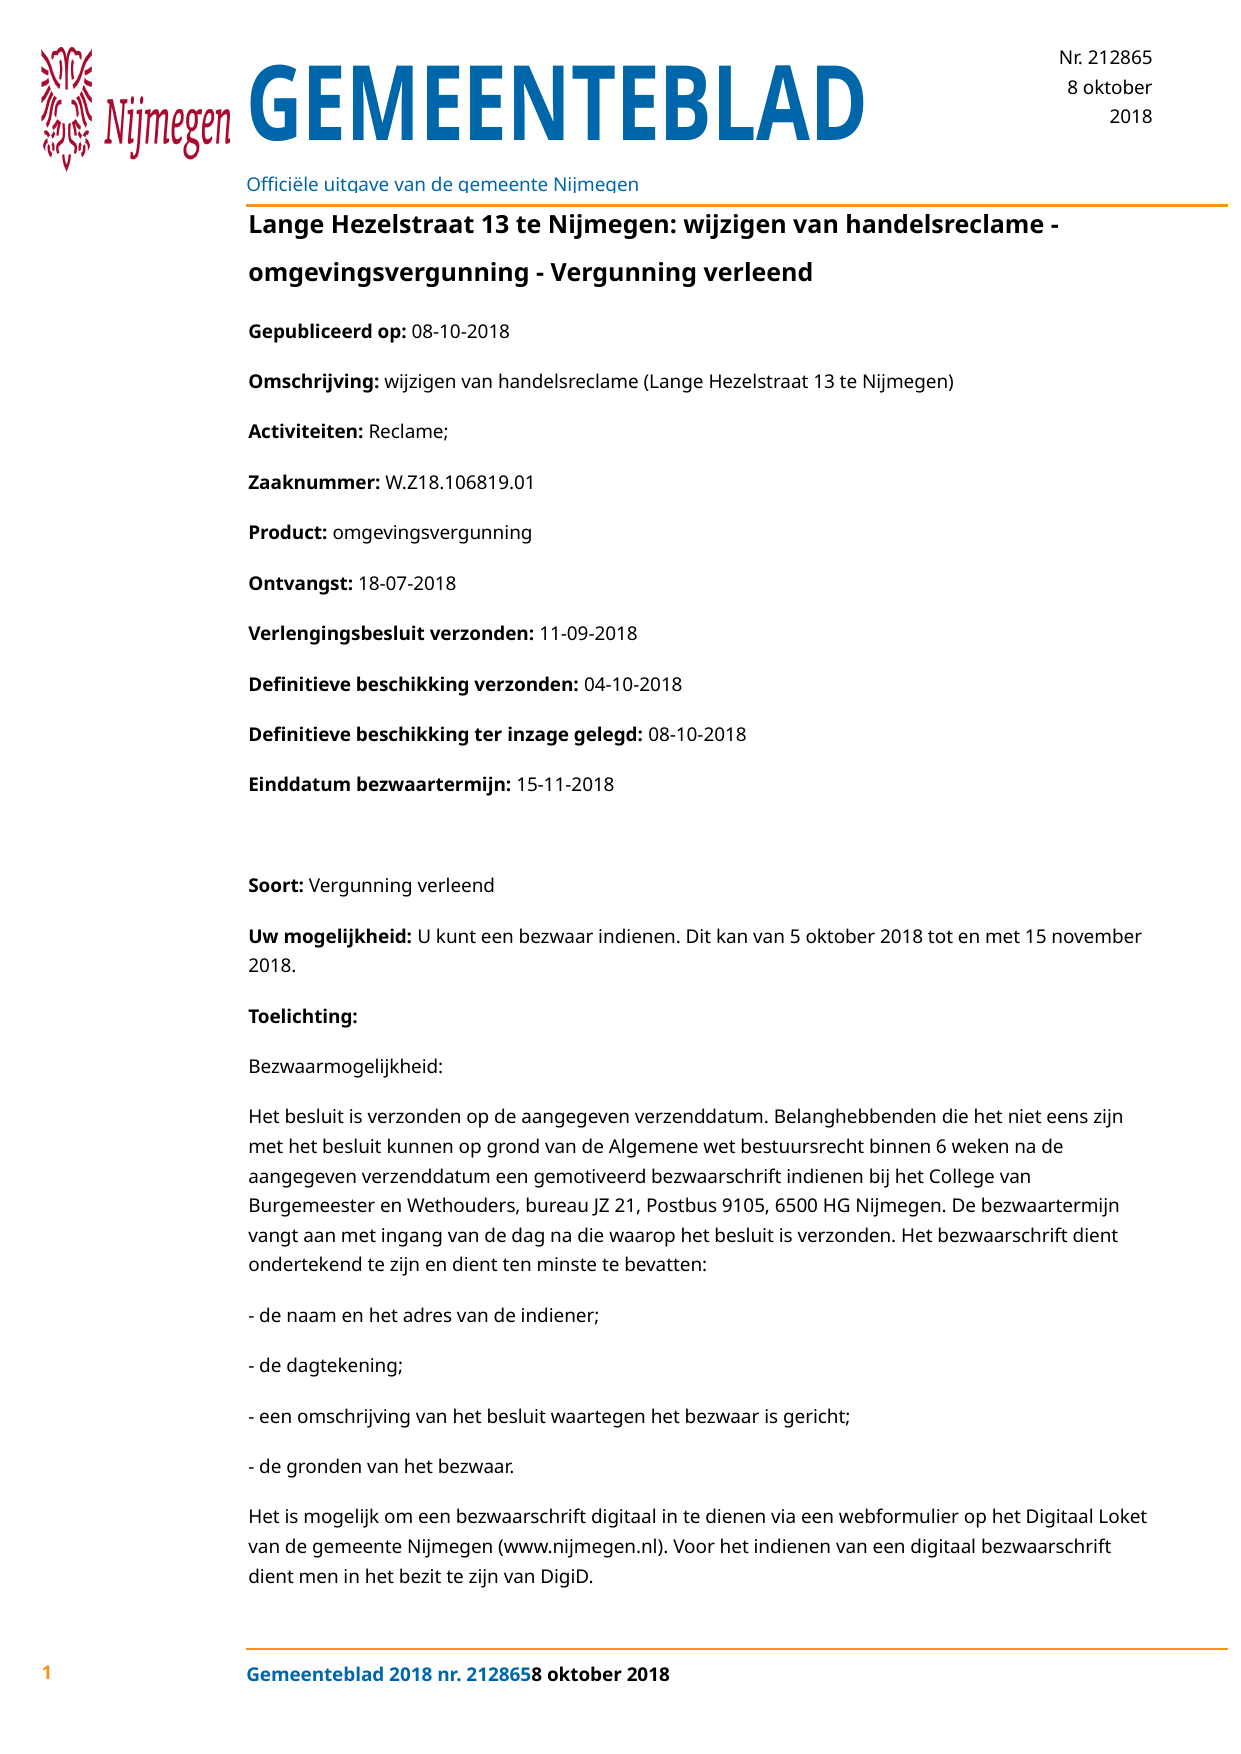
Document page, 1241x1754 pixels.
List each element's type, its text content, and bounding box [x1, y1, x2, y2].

text Definitieve beschikking verzonden: 04-10-2018 [248, 671, 1152, 697]
text - een omschrijving van het besluit waartegen het bezwaar is gericht; [248, 1403, 1152, 1429]
text Bezwaarmogelijkheid: [248, 1053, 1152, 1079]
text Uw mogelijkheid: U kunt een bezwaar indienen. Dit kan van 5 oktober 2018 tot en met 15 november 2018. [248, 923, 1152, 978]
text Verlengingsbesluit verzonden: 11-09-2018 [248, 620, 1152, 646]
text Activiteiten: Reclame; [248, 419, 1152, 444]
text Definitieve beschikking ter inzage gelegd: 08-10-2018 [248, 721, 1152, 747]
text Het is mogelijk om een bezwaarschrift digitaal in te dienen via een webformulier op het Digitaal Loket van de gemeente Nijmegen (www.nijmegen.nl). Voor het indienen van een digitaal bezwaarschrift dient men in het bezit te zijn van DigiD. [248, 1504, 1152, 1589]
text Toelichting: [248, 1003, 1152, 1029]
text Lange Hezelstraat 13 te Nijmegen: wijzigen van handelsreclame - omgevingsvergunning - Vergunning verleend [248, 207, 1152, 288]
text Product: omgevingsvergunning [248, 519, 1152, 545]
text Zaaknummer: W.Z18.106819.01 [248, 469, 1152, 495]
text Soort: Vergunning verleend [248, 872, 1152, 898]
text - de naam en het adres van de indiener; [248, 1302, 1152, 1328]
text - de dagtekening; [248, 1352, 1152, 1378]
text Omschrijving: wijzigen van handelsreclame (Lange Hezelstraat 13 te Nijmegen) [248, 368, 1152, 394]
text Gepubliceerd op: 08-10-2018 [248, 318, 1152, 344]
picture [41, 47, 231, 172]
text - de gronden van het bezwaar. [248, 1453, 1152, 1479]
text Einddatum bezwaartermijn: 15-11-2018 [248, 772, 1152, 797]
text Het besluit is verzonden op de aangegeven verzenddatum. Belanghebbenden die het niet eens zijn met het besluit kunnen op grond van de Algemene wet bestuursrecht binnen 6 weken na de aangegeven verzenddatum een gemotiveerd bezwaarschrift indienen bij het College van Burgemeester en Wethouders, bureau JZ 21, Postbus 9105, 6500 HG Nijmegen. De bezwaartermijn vangt aan met ingang van de dag na die waarop het besluit is verzonden. Het bezwaarschrift dient ondertekend te zijn en dient ten minste te bevatten: [248, 1104, 1152, 1277]
text Ontvangst: 18-07-2018 [248, 570, 1152, 596]
